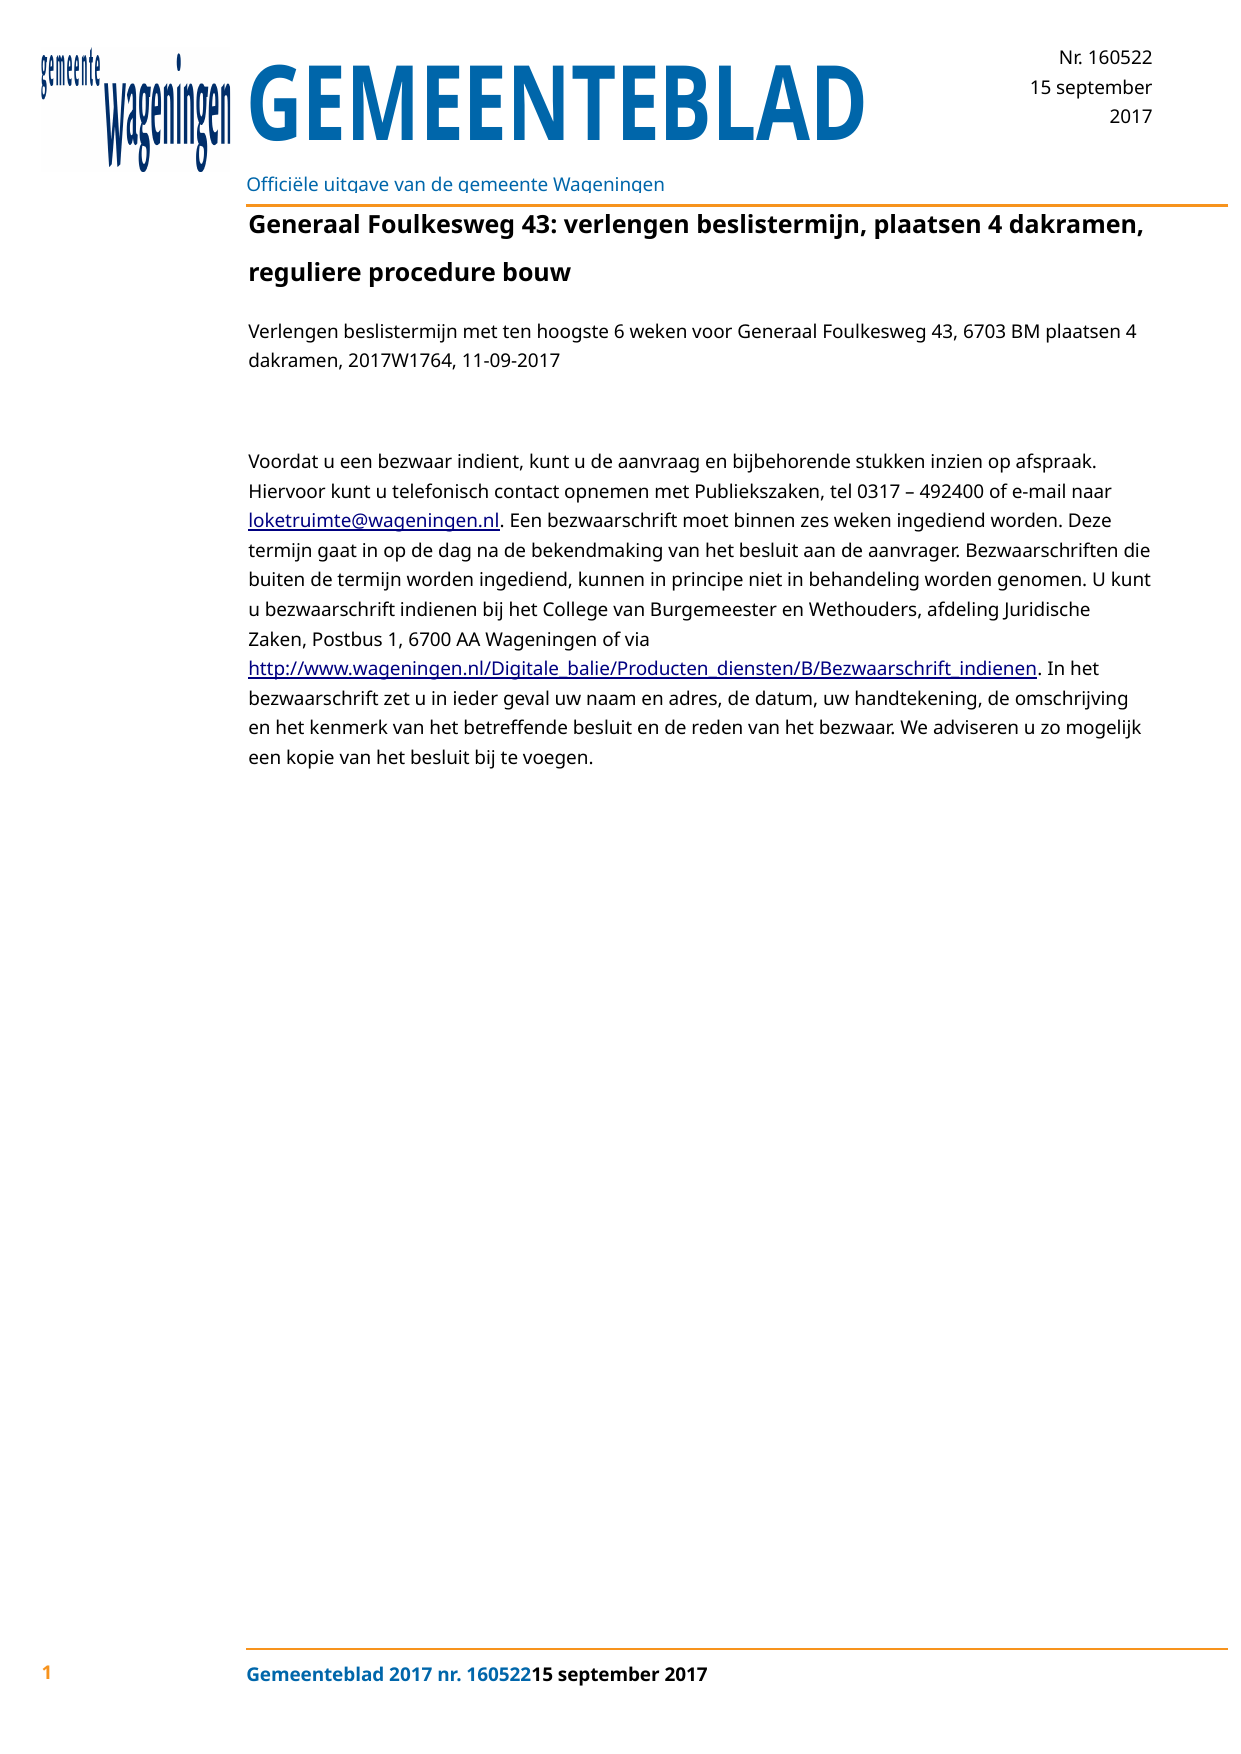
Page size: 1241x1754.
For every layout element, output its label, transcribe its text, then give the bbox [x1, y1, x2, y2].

text Verlengen beslistermijn met ten hoogste 6 weken voor Generaal Foulkesweg 43, 6703 BM plaatsen 4 dakramen, 2017W1764, 11-09-2017 [248, 318, 1152, 373]
text Generaal Foulkesweg 43: verlengen beslistermijn, plaatsen 4 dakramen, reguliere procedure bouw [248, 207, 1152, 288]
text Voordat u een bezwaar indient, kunt u de aanvraag en bijbehorende stukken inzien op afspraak. Hiervoor kunt u telefonisch contact opnemen met Publiekszaken, tel 0317 – 492400 of e-mail naar loketruimte@wageningen.nl. Een bezwaarschrift moet binnen zes weken ingediend worden. Deze termijn gaat in op de dag na de bekendmaking van het besluit aan de aanvrager. Bezwaarschriften die buiten de termijn worden ingediend, kunnen in principe niet in behandeling worden genomen. U kunt u bezwaarschrift indienen bij het College van Burgemeester en Wethouders, afdeling Juridische Zaken, Postbus 1, 6700 AA Wageningen of via http://www.wageningen.nl/Digitale_balie/Producten_diensten/B/Bezwaarschrift_indienen. In het bezwaarschrift zet u in ieder geval uw naam en adres, de datum, uw handtekening, de omschrijving en het kenmerk van het betreffende besluit en de reden van het bezwaar. We adviseren u zo mogelijk een kopie van het besluit bij te voegen. [248, 448, 1152, 770]
picture [41, 47, 231, 172]
